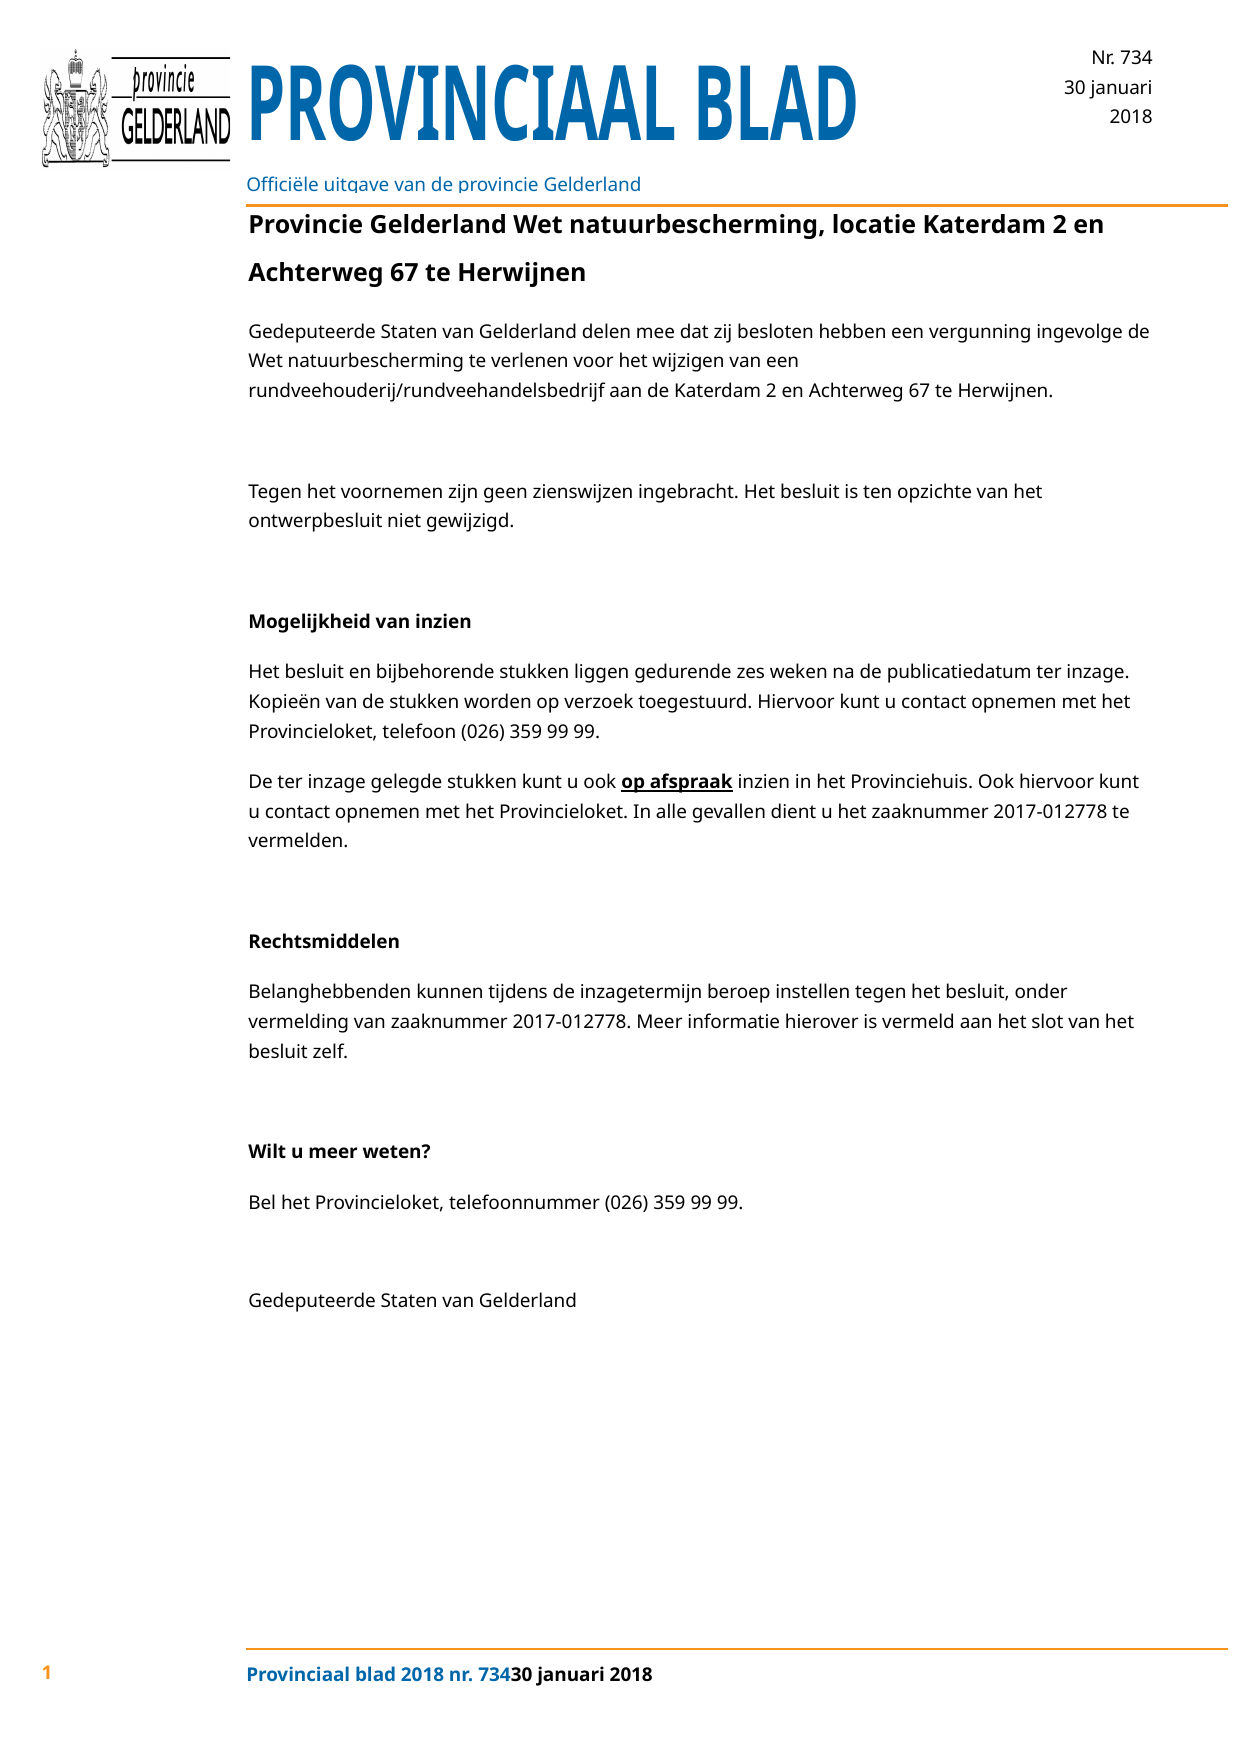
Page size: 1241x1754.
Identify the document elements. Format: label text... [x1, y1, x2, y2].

text Provincie Gelderland Wet natuurbescherming, locatie Katerdam 2 en Achterweg 67 te Herwijnen [248, 207, 1152, 288]
text Mogelijkheid van inzien [248, 608, 1152, 634]
picture [41, 47, 231, 172]
text De ter inzage gelegde stukken kunt u ook op afspraak inzien in het Provinciehuis. Ook hiervoor kunt u contact opnemen met het Provincieloket. In alle gevallen dient u het zaaknummer 2017-012778 te vermelden. [248, 768, 1152, 853]
text Wilt u meer weten? [248, 1139, 1152, 1164]
text Gedeputeerde Staten van Gelderland delen mee dat zij besloten hebben een vergunning ingevolge de Wet natuurbescherming te verlenen voor het wijzigen van een rundveehouderij/rundveehandelsbedrijf aan de Katerdam 2 en Achterweg 67 te Herwijnen. [248, 318, 1152, 403]
text Belanghebbenden kunnen tijdens de inzagetermijn beroep instellen tegen het besluit, onder vermelding van zaaknummer 2017-012778. Meer informatie hierover is vermeld aan het slot van het besluit zelf. [248, 979, 1152, 1064]
text Rechtsmiddelen [248, 928, 1152, 954]
text Tegen het voornemen zijn geen zienswijzen ingebracht. Het besluit is ten opzichte van het ontwerpbesluit niet gewijzigd. [248, 478, 1152, 533]
text Het besluit en bijbehorende stukken liggen gedurende zes weken na de publicatiedatum ter inzage. Kopieën van de stukken worden op verzoek toegestuurd. Hiervoor kunt u contact opnemen met het Provincieloket, telefoon (026) 359 99 99. [248, 659, 1152, 744]
text Gedeputeerde Staten van Gelderland [248, 1287, 1152, 1313]
text Bel het Provincieloket, telefoonnummer (026) 359 99 99. [248, 1189, 1152, 1215]
